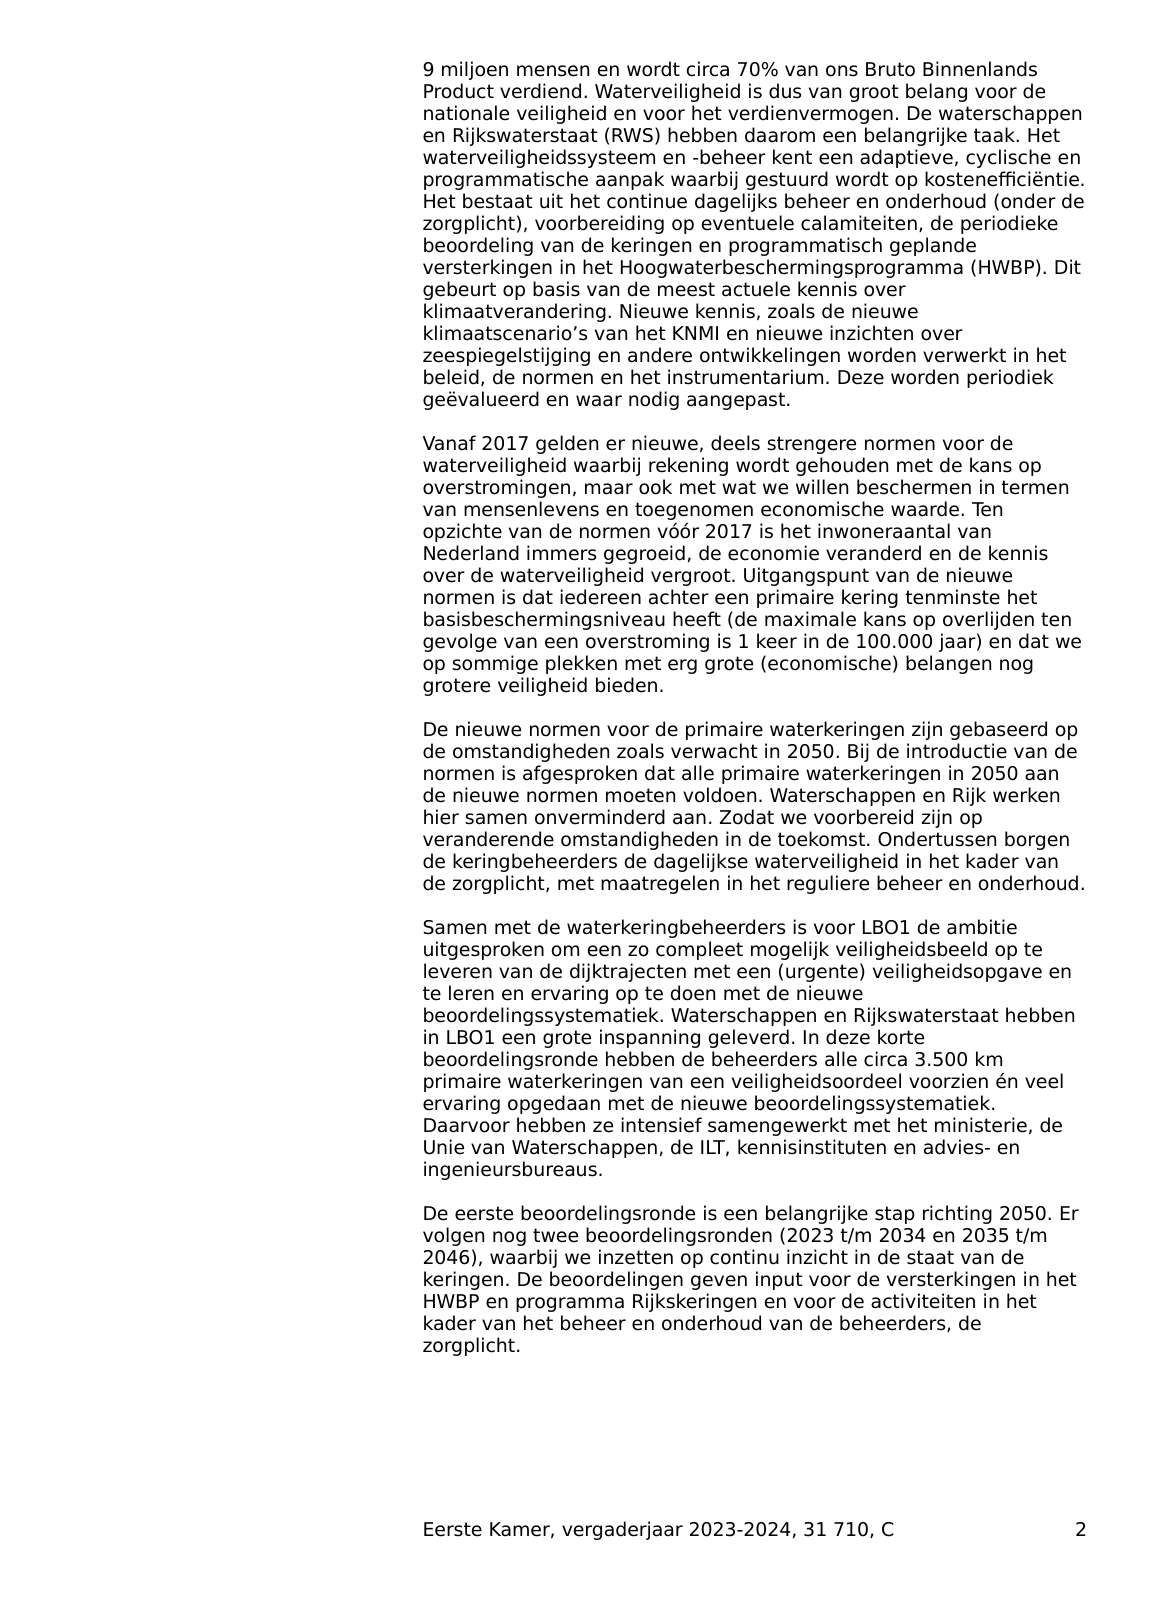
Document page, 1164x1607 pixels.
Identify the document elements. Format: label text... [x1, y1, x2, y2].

text De eerste beoordelingsronde is een belangrijke stap richting 2050. Er volgen nog twee beoordelingsronden (2023 t/m 2034 en 2035 t/m 2046), waarbij we inzetten op continu inzicht in de staat van de keringen. De beoordelingen geven input voor de versterkingen in het HWBP en programma Rijkskeringen en voor de activiteiten in het kader van het beheer en onderhoud van de beheerders, de zorgplicht. [422, 1203, 1087, 1357]
text 9 miljoen mensen en wordt circa 70% van ons Bruto Binnenlands Product verdiend. Waterveiligheid is dus van groot belang voor de nationale veiligheid en voor het verdienvermogen. De waterschappen en Rijkswaterstaat (RWS) hebben daarom een belangrijke taak. Het waterveiligheidssysteem en -beheer kent een adaptieve, cyclische en programmatische aanpak waarbij gestuurd wordt op kostenefficiëntie. Het bestaat uit het continue dagelijks beheer en onderhoud (onder de zorgplicht), voorbereiding op eventuele calamiteiten, de periodieke beoordeling van de keringen en programmatisch geplande versterkingen in het Hoogwaterbeschermingsprogramma (HWBP). Dit gebeurt op basis van de meest actuele kennis over klimaatverandering. Nieuwe kennis, zoals de nieuwe klimaatscenario’s van het KNMI en nieuwe inzichten over zeespiegelstijging en andere ontwikkelingen worden verwerkt in het beleid, de normen en het instrumentarium. Deze worden periodiek geëvalueerd en waar nodig aangepast. [422, 59, 1087, 411]
text Samen met de waterkeringbeheerders is voor LBO1 de ambitie uitgesproken om een zo compleet mogelijk veiligheidsbeeld op te leveren van de dijktrajecten met een (urgente) veiligheidsopgave en te leren en ervaring op te doen met de nieuwe beoordelingssystematiek. Waterschappen en Rijkswaterstaat hebben in LBO1 een grote inspanning geleverd. In deze korte beoordelingsronde hebben de beheerders alle circa 3.500 km primaire waterkeringen van een veiligheidsoordeel voorzien én veel ervaring opgedaan met de nieuwe beoordelingssystematiek. Daarvoor hebben ze intensief samengewerkt met het ministerie, de Unie van Waterschappen, de ILT, kennisinstituten en advies- en ingenieursbureaus. [422, 917, 1087, 1181]
text Vanaf 2017 gelden er nieuwe, deels strengere normen voor de waterveiligheid waarbij rekening wordt gehouden met de kans op overstromingen, maar ook met wat we willen beschermen in termen van mensenlevens en toegenomen economische waarde. Ten opzichte van de normen vóór 2017 is het inwoneraantal van Nederland immers gegroeid, de economie veranderd en de kennis over de waterveiligheid vergroot. Uitgangspunt van de nieuwe normen is dat iedereen achter een primaire kering tenminste het basisbeschermingsniveau heeft (de maximale kans op overlijden ten gevolge van een overstroming is 1 keer in de 100.000 jaar) en dat we op sommige plekken met erg grote (economische) belangen nog grotere veiligheid bieden. [422, 433, 1087, 697]
text De nieuwe normen voor de primaire waterkeringen zijn gebaseerd op de omstandigheden zoals verwacht in 2050. Bij de introductie van de normen is afgesproken dat alle primaire waterkeringen in 2050 aan de nieuwe normen moeten voldoen. Waterschappen en Rijk werken hier samen onverminderd aan. Zodat we voorbereid zijn op veranderende omstandigheden in de toekomst. Ondertussen borgen de keringbeheerders de dagelijkse waterveiligheid in het kader van de zorgplicht, met maatregelen in het reguliere beheer en onderhoud. [422, 719, 1087, 895]
